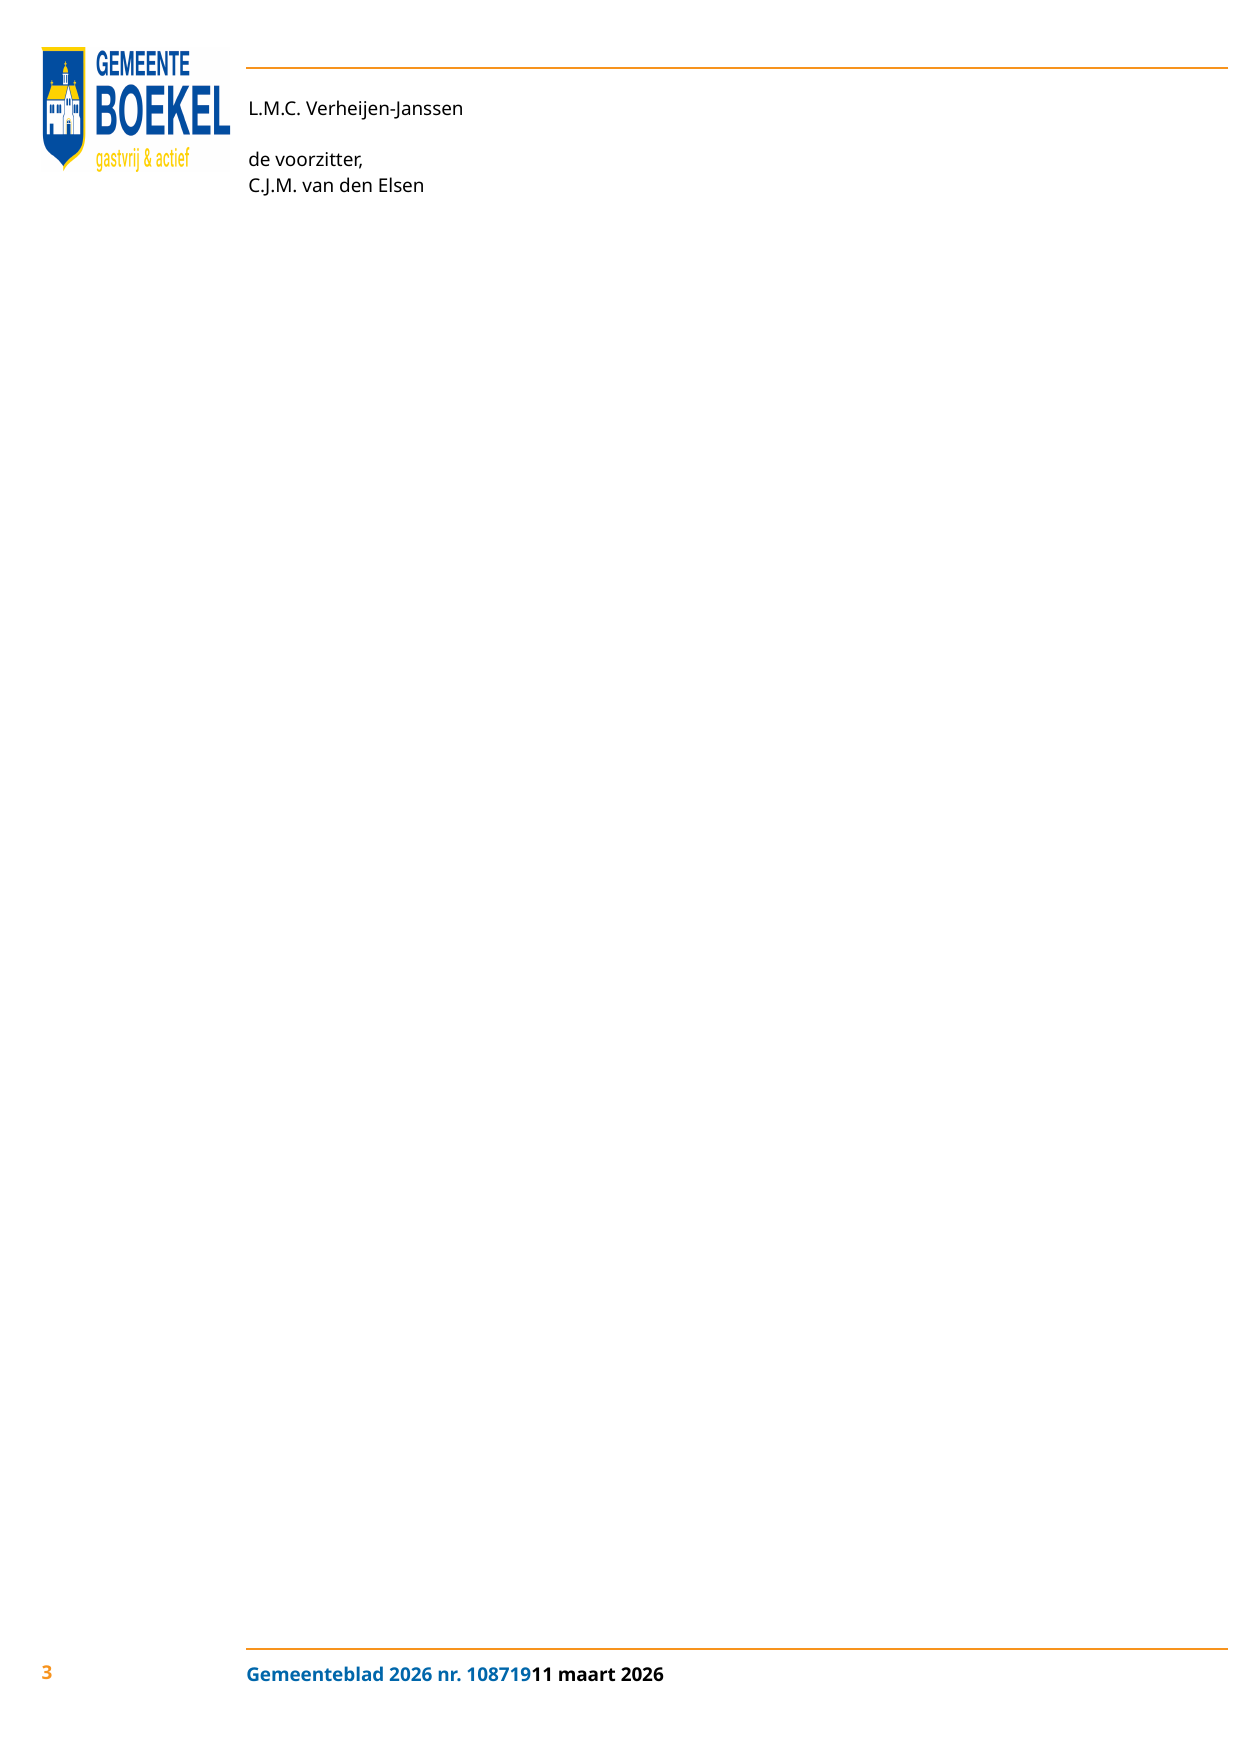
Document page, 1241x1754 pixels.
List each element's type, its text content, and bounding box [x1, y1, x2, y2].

text L.M.C. Verheijen-Janssen [248, 95, 1152, 121]
text C.J.M. van den Elsen [248, 172, 1152, 198]
text de voorzitter, [248, 146, 1152, 172]
picture [41, 47, 231, 172]
